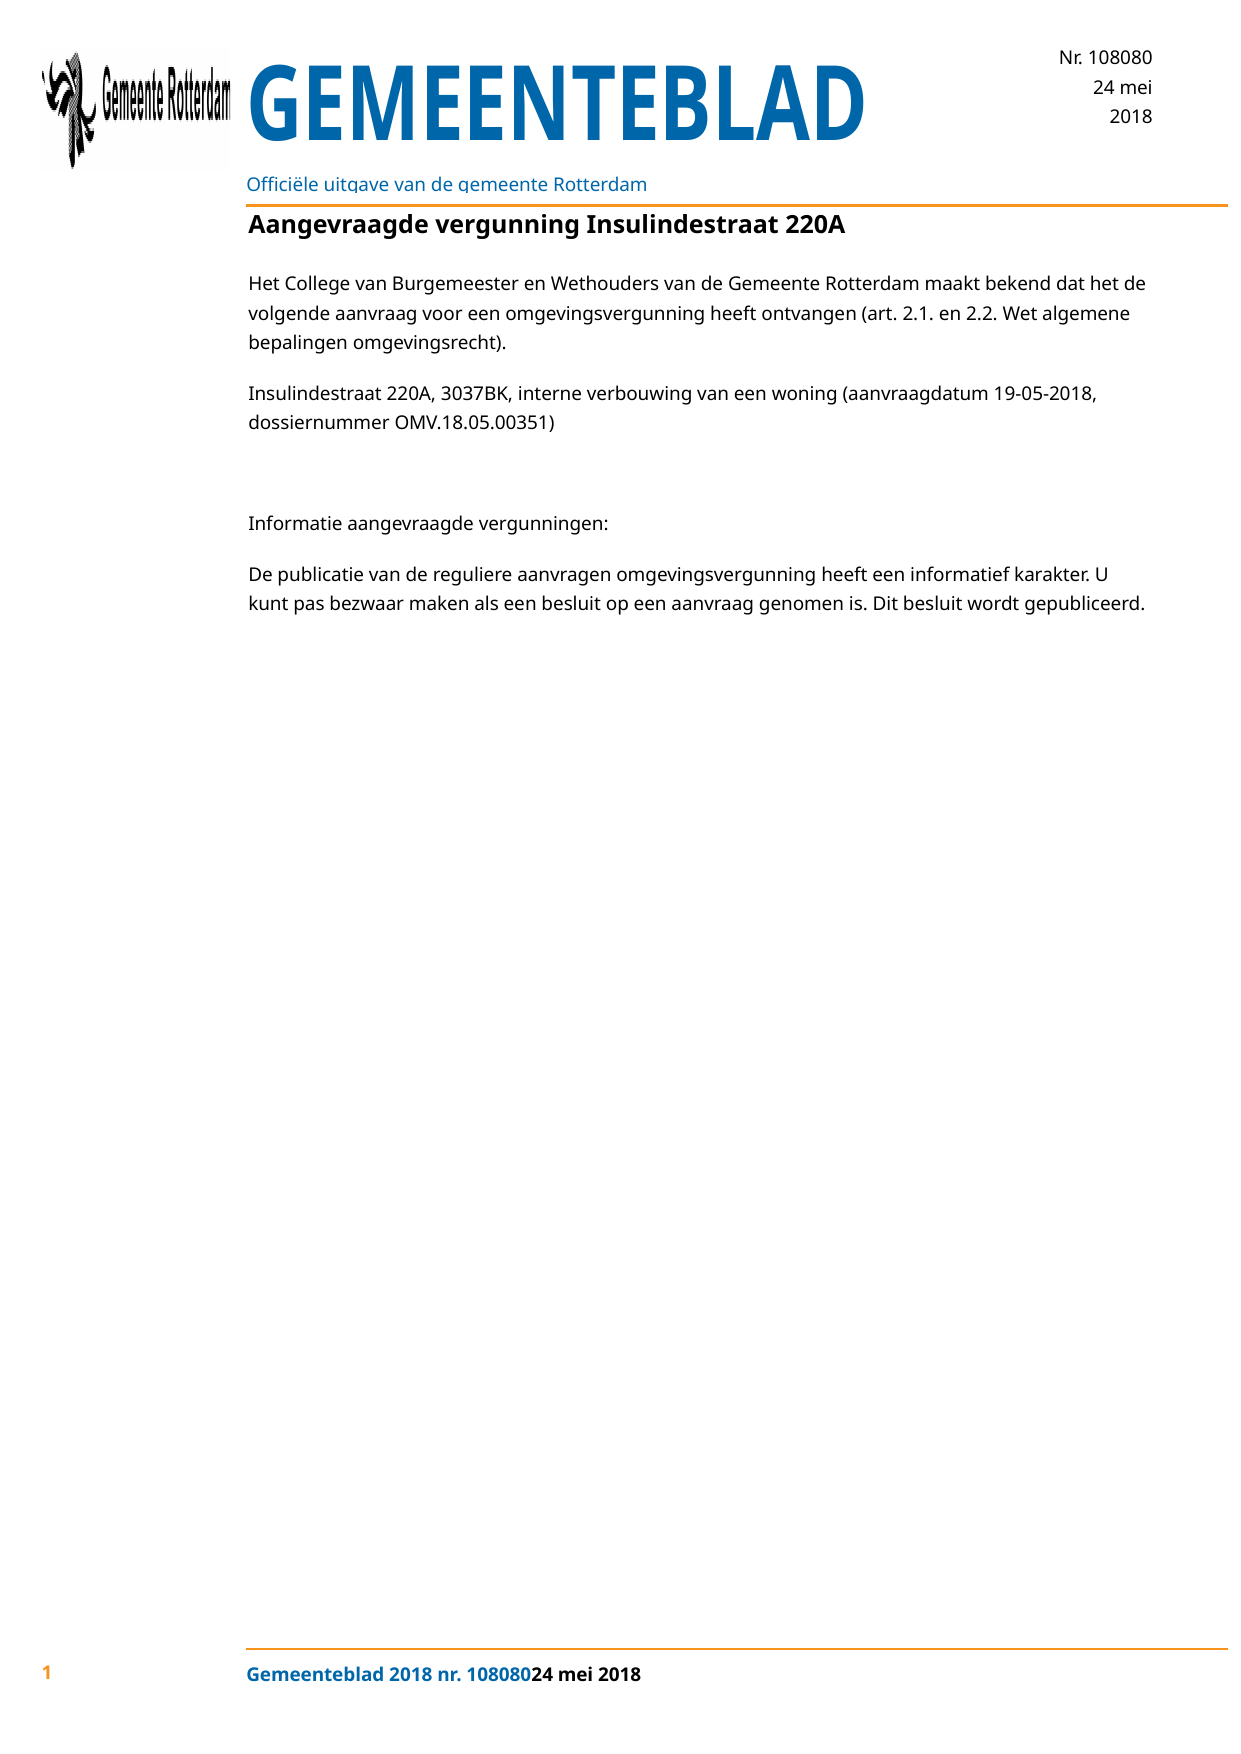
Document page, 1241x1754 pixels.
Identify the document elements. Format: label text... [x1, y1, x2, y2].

text Insulindestraat 220A, 3037BK, interne verbouwing van een woning (aanvraagdatum 19-05-2018, dossiernummer OMV.18.05.00351) [248, 380, 1152, 435]
picture [41, 47, 231, 172]
text Informatie aangevraagde vergunningen: [248, 510, 1152, 536]
text Het College van Burgemeester en Wethouders van de Gemeente Rotterdam maakt bekend dat het de volgende aanvraag voor een omgevingsvergunning heeft ontvangen (art. 2.1. en 2.2. Wet algemene bepalingen omgevingsrecht). [248, 270, 1152, 355]
text De publicatie van de reguliere aanvragen omgevingsvergunning heeft een informatief karakter. U kunt pas bezwaar maken als een besluit op een aanvraag genomen is. Dit besluit wordt gepubliceerd. [248, 561, 1152, 616]
text Aangevraagde vergunning Insulindestraat 220A [248, 207, 1152, 241]
